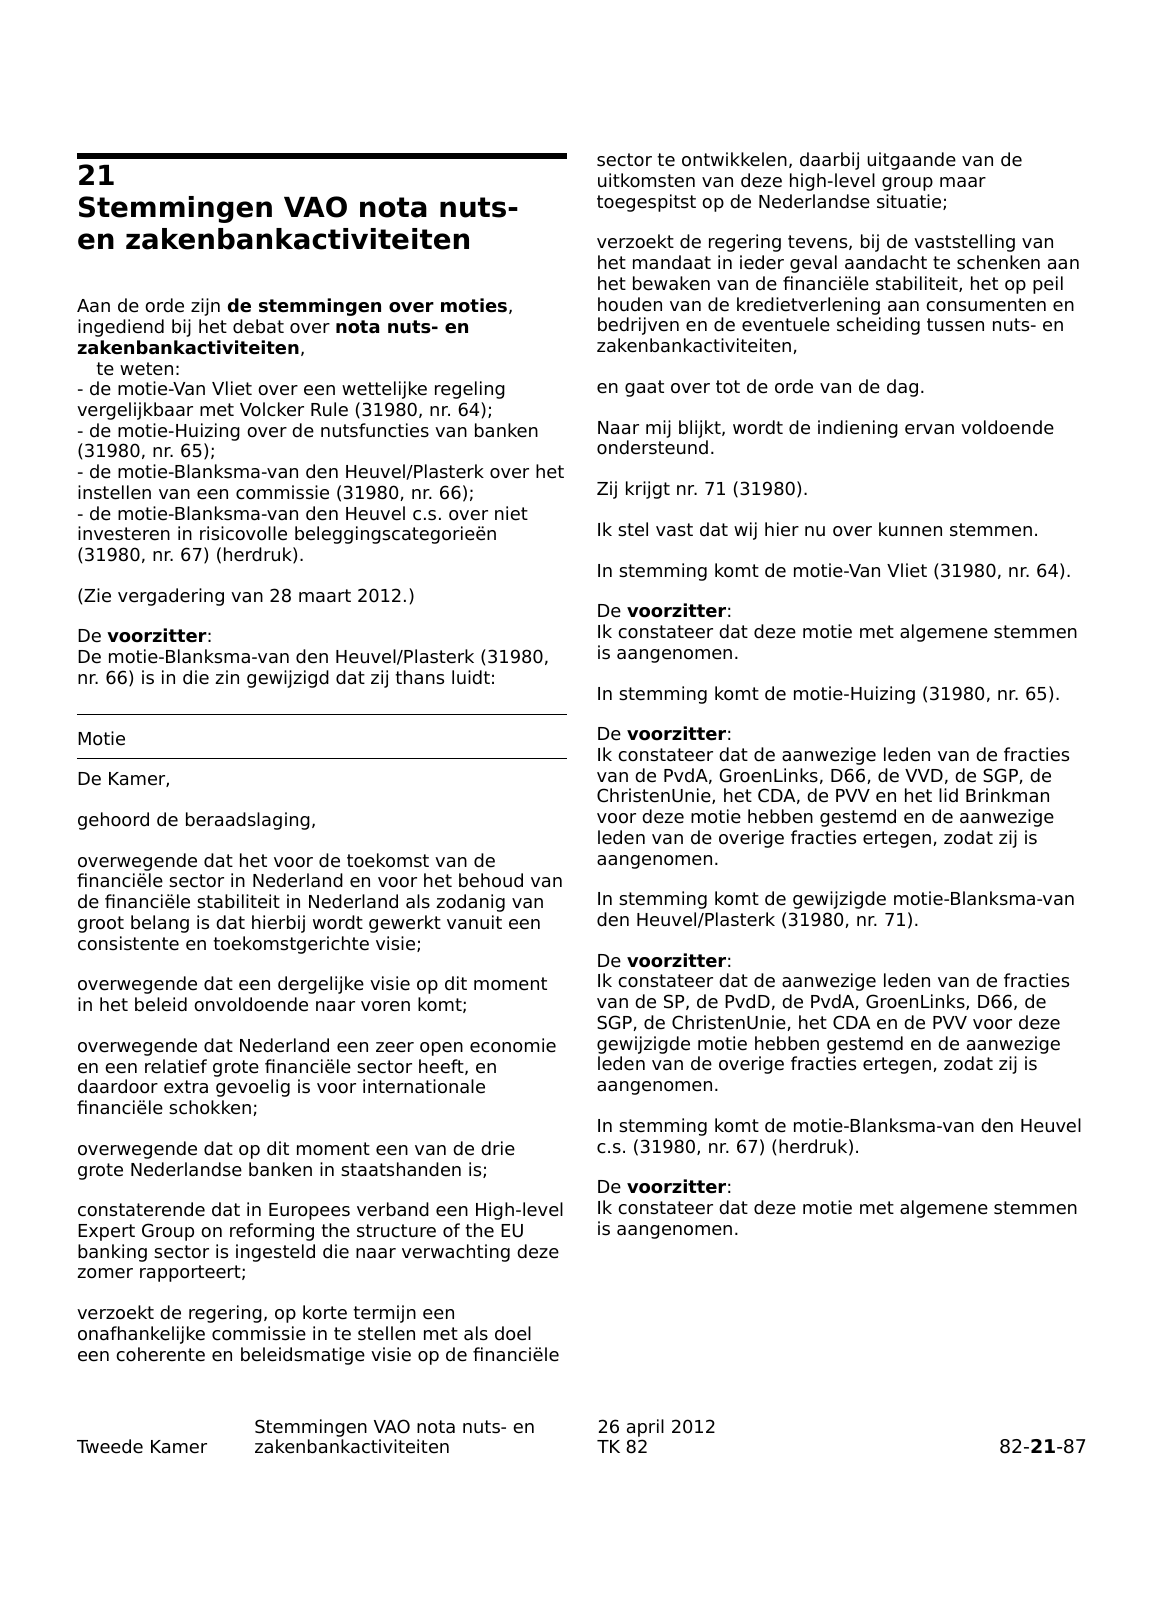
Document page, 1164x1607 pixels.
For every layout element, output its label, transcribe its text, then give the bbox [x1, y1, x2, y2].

text - de motie-Blanksma-van den Heuvel c.s. over niet investeren in risicovolle beleggingscategorieën (31980, nr. 67) (herdruk). [77, 503, 567, 566]
text (Zie vergadering van 28 maart 2012.) [77, 586, 567, 606]
text De voorzitter: [77, 626, 567, 647]
text gehoord de beraadslaging, [77, 810, 567, 831]
text - de motie-Huizing over de nutsfuncties van banken (31980, nr. 65); [77, 421, 567, 462]
text - de motie-Blanksma-van den Heuvel/Plasterk over het instellen van een commissie (31980, nr. 66); [77, 462, 567, 503]
text Ik constateer dat de aanwezige leden van de fracties van de SP, de PvdD, de PvdA, GroenLinks, D66, de SGP, de ChristenUnie, het CDA en de PVV voor deze gewijzigde motie hebben gestemd en de aanwezige leden van de overige fracties ertegen, zodat zij is aangenomen. [596, 971, 1087, 1096]
text In stemming komt de gewijzigde motie-Blanksma-van den Heuvel/Plasterk (31980, nr. 71). [596, 889, 1087, 931]
title 21 Stemmingen VAO nota nuts- en zakenbankactiviteiten [77, 159, 567, 256]
text sector te ontwikkelen, daarbij uitgaande van de uitkomsten van deze high-level group maar toegespitst op de Nederlandse situatie; [596, 150, 1087, 212]
text Naar mij blijkt, wordt de indiening ervan voldoende ondersteund. [596, 417, 1087, 459]
text Motie [77, 728, 567, 749]
text en gaat over tot de orde van de dag. [596, 377, 1087, 397]
text De voorzitter: [596, 724, 1087, 745]
text - de motie-Van Vliet over een wettelijke regeling vergelijkbaar met Volcker Rule (31980, nr. 64); [77, 379, 567, 421]
text Ik stel vast dat wij hier nu over kunnen stemmen. [596, 520, 1087, 540]
text De voorzitter: [596, 1177, 1087, 1198]
text De voorzitter: [596, 951, 1087, 971]
text Ik constateer dat de aanwezige leden van de fracties van de PvdA, GroenLinks, D66, de VVD, de SGP, de ChristenUnie, het CDA, de PVV en het lid Brinkman voor deze motie hebben gestemd en de aanwezige leden van de overige fracties ertegen, zodat zij is aangenomen. [596, 745, 1087, 869]
text verzoekt de regering, op korte termijn een onafhankelijke commissie in te stellen met als doel een coherente en beleidsmatige visie op de financiële [77, 1303, 567, 1365]
text overwegende dat het voor de toekomst van de financiële sector in Nederland en voor het behoud van de financiële stabiliteit in Nederland als zodanig van groot belang is dat hierbij wordt gewerkt vanuit een consistente en toekomstgerichte visie; [77, 851, 567, 954]
text overwegende dat een dergelijke visie op dit moment in het beleid onvoldoende naar voren komt; [77, 974, 567, 1016]
text Aan de orde zijn de stemmingen over moties, ingediend bij het debat over nota nuts- en zakenbankactiviteiten, [77, 296, 567, 358]
text In stemming komt de motie-Van Vliet (31980, nr. 64). [596, 560, 1087, 581]
text De Kamer, [77, 769, 567, 790]
text In stemming komt de motie-Blanksma-van den Heuvel c.s. (31980, nr. 67) (herdruk). [596, 1116, 1087, 1157]
text constaterende dat in Europees verband een High-level Expert Group on reforming the structure of the EU banking sector is ingesteld die naar verwachting deze zomer rapporteert; [77, 1200, 567, 1283]
text overwegende dat op dit moment een van de drie grote Nederlandse banken in staatshanden is; [77, 1139, 567, 1180]
text overwegende dat Nederland een zeer open economie en een relatief grote financiële sector heeft, en daardoor extra gevoelig is voor internationale financiële schokken; [77, 1036, 567, 1119]
text Ik constateer dat deze motie met algemene stemmen is aangenomen. [596, 622, 1087, 663]
text te weten: [77, 358, 567, 379]
text De motie-Blanksma-van den Heuvel/Plasterk (31980, nr. 66) is in die zin gewijzigd dat zij thans luidt: [77, 647, 567, 688]
text In stemming komt de motie-Huizing (31980, nr. 65). [596, 683, 1087, 704]
text verzoekt de regering tevens, bij de vaststelling van het mandaat in ieder geval aandacht te schenken aan het bewaken van de financiële stabiliteit, het op peil houden van de kredietverlening aan consumenten en bedrijven en de eventuele scheiding tussen nuts- en zakenbankactiviteiten, [596, 232, 1087, 357]
text Ik constateer dat deze motie met algemene stemmen is aangenomen. [596, 1198, 1087, 1239]
text De voorzitter: [596, 601, 1087, 622]
text Zij krijgt nr. 71 (31980). [596, 479, 1087, 500]
